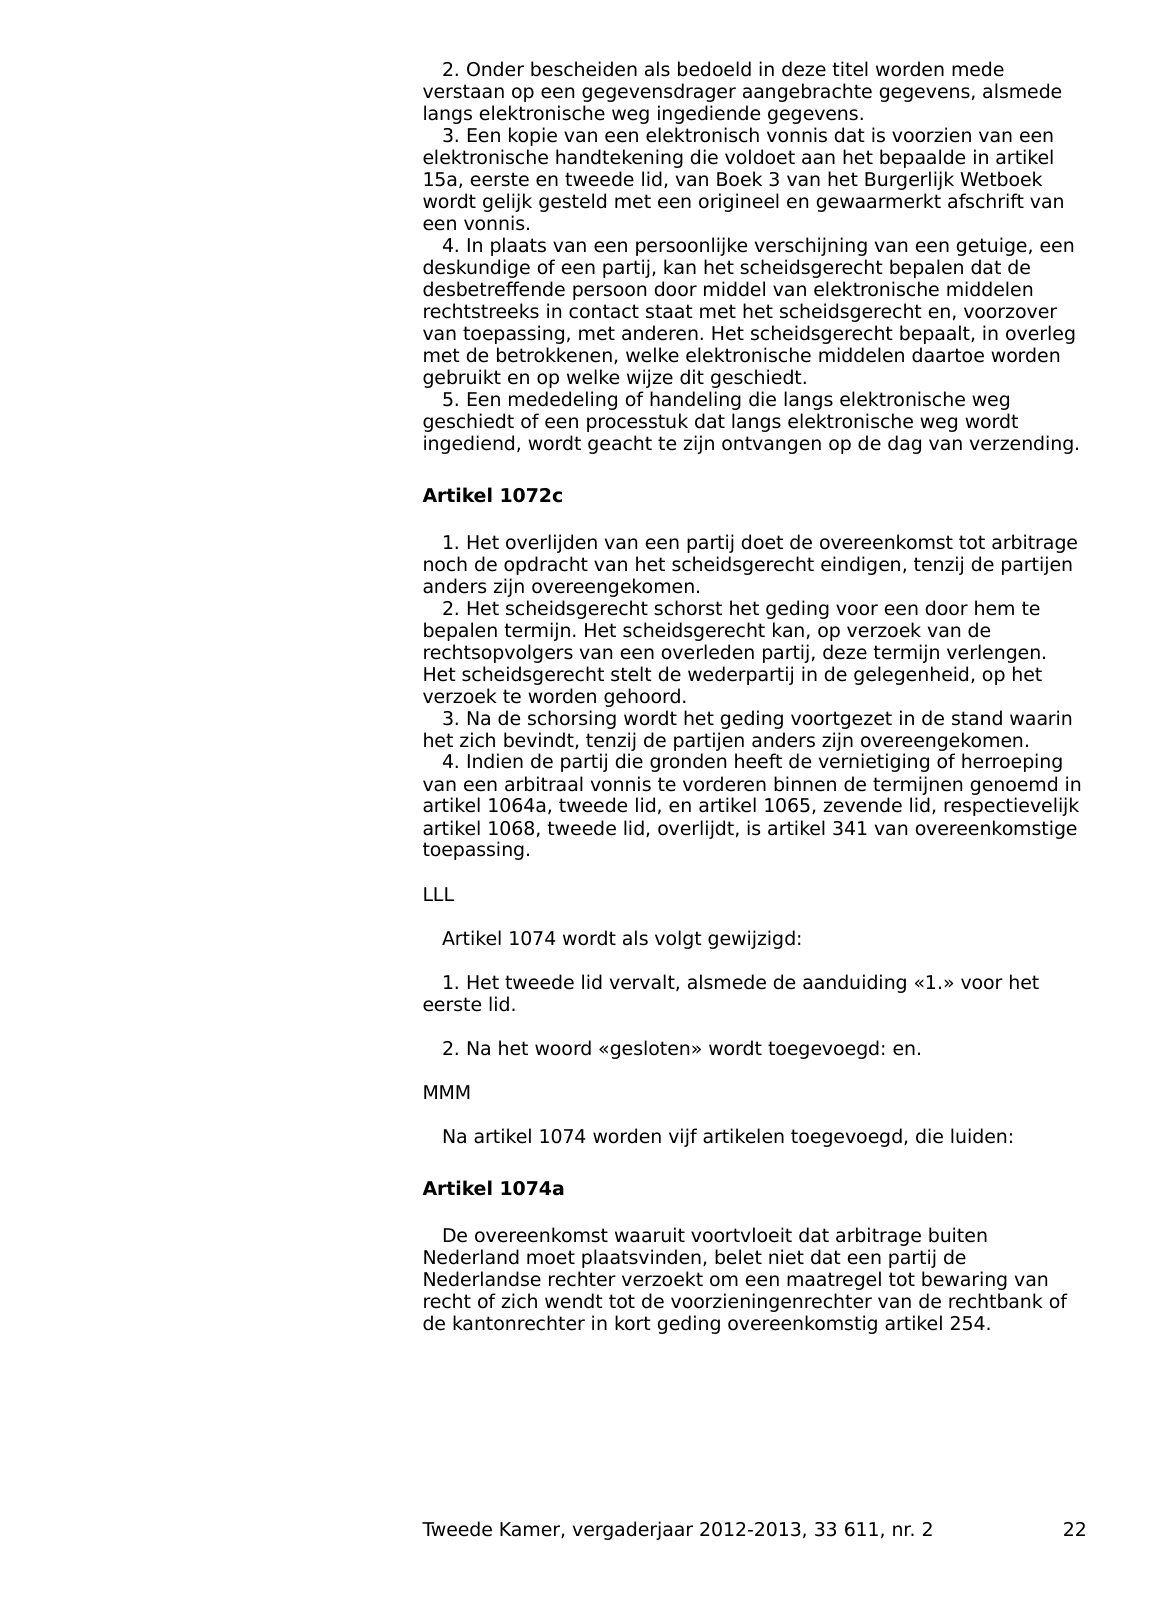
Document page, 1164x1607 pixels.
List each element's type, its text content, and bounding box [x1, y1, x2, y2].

text 4. Indien de partij die gronden heeft de vernietiging of herroeping van een arbitraal vonnis te vorderen binnen de termijnen genoemd in artikel 1064a, tweede lid, en artikel 1065, zevende lid, respectievelijk artikel 1068, tweede lid, overlijdt, is artikel 341 van overeenkomstige toepassing. [422, 751, 1087, 861]
text LLL [422, 883, 1087, 906]
text De overeenkomst waaruit voortvloeit dat arbitrage buiten Nederland moet plaatsvinden, belet niet dat een partij de Nederlandse rechter verzoekt om een maatregel tot bewaring van recht of zich wendt tot de voorzieningenrechter van de rechtbank of de kantonrechter in kort geding overeenkomstig artikel 254. [422, 1225, 1087, 1335]
subtitle Artikel 1072c [422, 485, 1087, 507]
text MMM [422, 1082, 1087, 1104]
text 5. Een mededeling of handeling die langs elektronische weg geschiedt of een processtuk dat langs elektronische weg wordt ingediend, wordt geacht te zijn ontvangen op de dag van verzending. [422, 389, 1087, 455]
text 3. Na de schorsing wordt het geding voortgezet in de stand waarin het zich bevindt, tenzij de partijen anders zijn overeengekomen. [422, 707, 1087, 751]
text 3. Een kopie van een elektronisch vonnis dat is voorzien van een elektronische handtekening die voldoet aan het bepaalde in artikel 15a, eerste en tweede lid, van Boek 3 van het Burgerlijk Wetboek wordt gelijk gesteld met een origineel en gewaarmerkt afschrift van een vonnis. [422, 125, 1087, 235]
text 2. Na het woord «gesloten» wordt toegevoegd: en. [422, 1038, 1087, 1060]
text 1. Het overlijden van een partij doet de overeenkomst tot arbitrage noch de opdracht van het scheidsgerecht eindigen, tenzij de partijen anders zijn overeengekomen. [422, 532, 1087, 598]
text 2. Het scheidsgerecht schorst het geding voor een door hem te bepalen termijn. Het scheidsgerecht kan, op verzoek van de rechtsopvolgers van een overleden partij, deze termijn verlengen. Het scheidsgerecht stelt de wederpartij in de gelegenheid, op het verzoek te worden gehoord. [422, 598, 1087, 707]
text 4. In plaats van een persoonlijke verschijning van een getuige, een deskundige of een partij, kan het scheidsgerecht bepalen dat de desbetreffende persoon door middel van elektronische middelen rechtstreeks in contact staat met het scheidsgerecht en, voorzover van toepassing, met anderen. Het scheidsgerecht bepaalt, in overleg met de betrokkenen, welke elektronische middelen daartoe worden gebruikt en op welke wijze dit geschiedt. [422, 235, 1087, 389]
text Na artikel 1074 worden vijf artikelen toegevoegd, die luiden: [422, 1126, 1087, 1148]
text 1. Het tweede lid vervalt, alsmede de aanduiding «1.» voor het eerste lid. [422, 972, 1087, 1016]
subtitle Artikel 1074a [422, 1178, 1087, 1200]
text Artikel 1074 wordt als volgt gewijzigd: [422, 928, 1087, 950]
text 2. Onder bescheiden als bedoeld in deze titel worden mede verstaan op een gegevensdrager aangebrachte gegevens, alsmede langs elektronische weg ingediende gegevens. [422, 59, 1087, 125]
